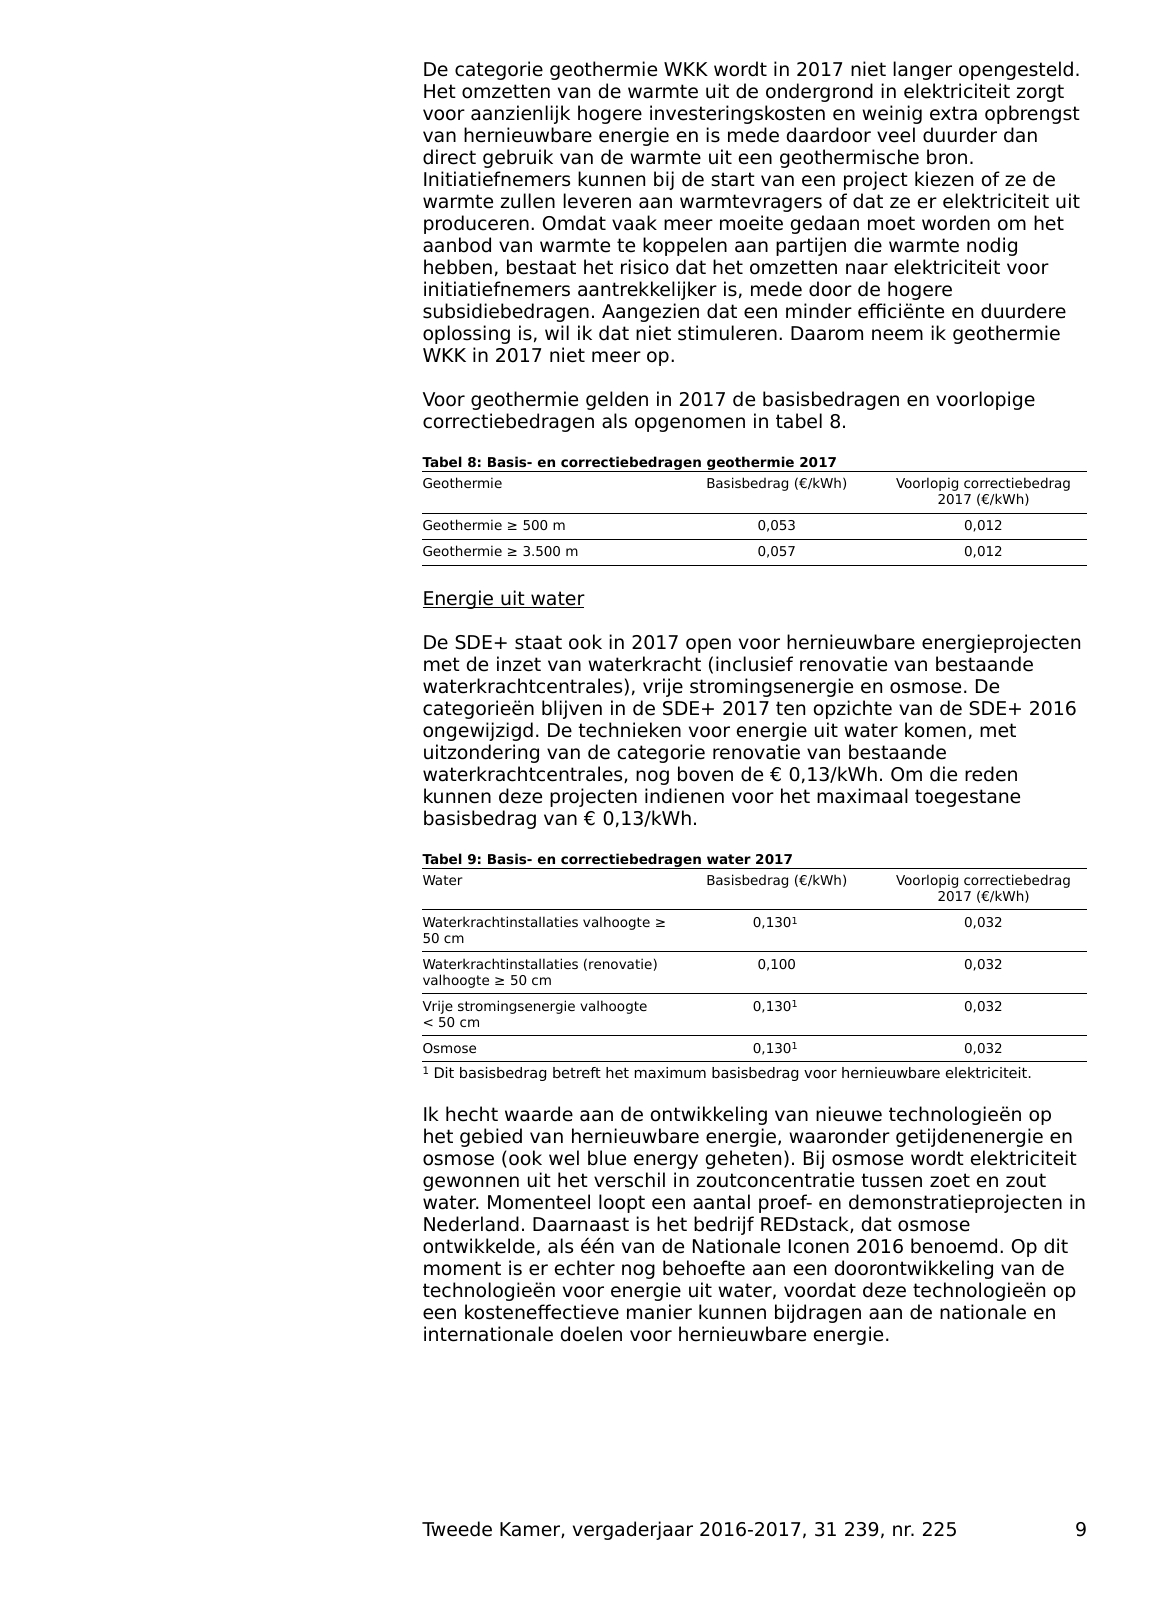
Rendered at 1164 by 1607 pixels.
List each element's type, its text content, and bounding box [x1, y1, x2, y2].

text De SDE+ staat ook in 2017 open voor hernieuwbare energieprojecten met de inzet van waterkracht (inclusief renovatie van bestaande waterkrachtcentrales), vrije stromingsenergie en osmose. De categorieën blijven in de SDE+ 2017 ten opzichte van de SDE+ 2016 ongewijzigd. De technieken voor energie uit water komen, met uitzondering van de categorie renovatie van bestaande waterkrachtcentrales, nog boven de € 0,13/kWh. Om die reden kunnen deze projecten indienen voor het maximaal toegestane basisbedrag van € 0,13/kWh. [422, 632, 1087, 830]
table_cell Basisbedrag (€/kWh) [673, 869, 880, 909]
table_cell Geothermie [422, 472, 673, 512]
text Ik hecht waarde aan de ontwikkeling van nieuwe technologieën op het gebied van hernieuwbare energie, waaronder getijdenenergie en osmose (ook wel blue energy geheten). Bij osmose wordt elektriciteit gewonnen uit het verschil in zoutconcentratie tussen zoet en zout water. Momenteel loopt een aantal proef- en demonstratieprojecten in Nederland. Daarnaast is het bedrijf REDstack, dat osmose ontwikkelde, als één van de Nationale Iconen 2016 benoemd. Op dit moment is er echter nog behoefte aan een doorontwikkeling van de technologieën voor energie uit water, voordat deze technologieën op een kosteneffectieve manier kunnen bijdragen aan de nationale en internationale doelen voor hernieuwbare energie. [422, 1104, 1087, 1346]
table_cell Waterkrachtinstallaties (renovatie) valhoogte ≥ 50 cm [422, 952, 673, 993]
table_cell 0,1301 [673, 1036, 880, 1061]
table_cell 0,012 [880, 514, 1087, 538]
table_cell 0,100 [673, 952, 880, 993]
table_header Tabel 8: Basis- en correctiebedragen geothermie 2017 [422, 455, 1087, 471]
table_cell 0,053 [673, 514, 880, 538]
table_cell 0,032 [880, 1036, 1087, 1061]
table_cell 0,1301 [673, 994, 880, 1035]
table_cell 0,032 [880, 910, 1087, 951]
table_cell Voorlopig correctiebedrag 2017 (€/kWh) [880, 869, 1087, 909]
table_cell Waterkrachtinstallaties valhoogte ≥ 50 cm [422, 910, 673, 951]
table_cell Vrije stromingsenergie valhoogte < 50 cm [422, 994, 673, 1035]
table_cell 0,032 [880, 994, 1087, 1035]
table_cell Basisbedrag (€/kWh) [673, 472, 880, 512]
table_cell Geothermie ≥ 500 m [422, 514, 673, 538]
table_cell 0,012 [880, 540, 1087, 565]
table_cell Osmose [422, 1036, 673, 1061]
table_cell 1 Dit basisbedrag betreft het maximum basisbedrag voor hernieuwbare elektriciteit. [422, 1062, 1087, 1082]
table_header Tabel 9: Basis- en correctiebedragen water 2017 [422, 852, 1087, 867]
subtitle Energie uit water [422, 588, 1087, 610]
table_cell 0,032 [880, 952, 1087, 993]
table_cell Water [422, 869, 673, 909]
text De categorie geothermie WKK wordt in 2017 niet langer opengesteld. Het omzetten van de warmte uit de ondergrond in elektriciteit zorgt voor aanzienlijk hogere investeringskosten en weinig extra opbrengst van hernieuwbare energie en is mede daardoor veel duurder dan direct gebruik van de warmte uit een geothermische bron. Initiatiefnemers kunnen bij de start van een project kiezen of ze de warmte zullen leveren aan warmtevragers of dat ze er elektriciteit uit produceren. Omdat vaak meer moeite gedaan moet worden om het aanbod van warmte te koppelen aan partijen die warmte nodig hebben, bestaat het risico dat het omzetten naar elektriciteit voor initiatiefnemers aantrekkelijker is, mede door de hogere subsidiebedragen. Aangezien dat een minder efficiënte en duurdere oplossing is, wil ik dat niet stimuleren. Daarom neem ik geothermie WKK in 2017 niet meer op. [422, 59, 1087, 367]
table_cell Geothermie ≥ 3.500 m [422, 540, 673, 565]
table_cell 0,1301 [673, 910, 880, 951]
table_cell Voorlopig correctiebedrag 2017 (€/kWh) [880, 472, 1087, 512]
text Voor geothermie gelden in 2017 de basisbedragen en voorlopige correctiebedragen als opgenomen in tabel 8. [422, 389, 1087, 433]
table_cell 0,057 [673, 540, 880, 565]
